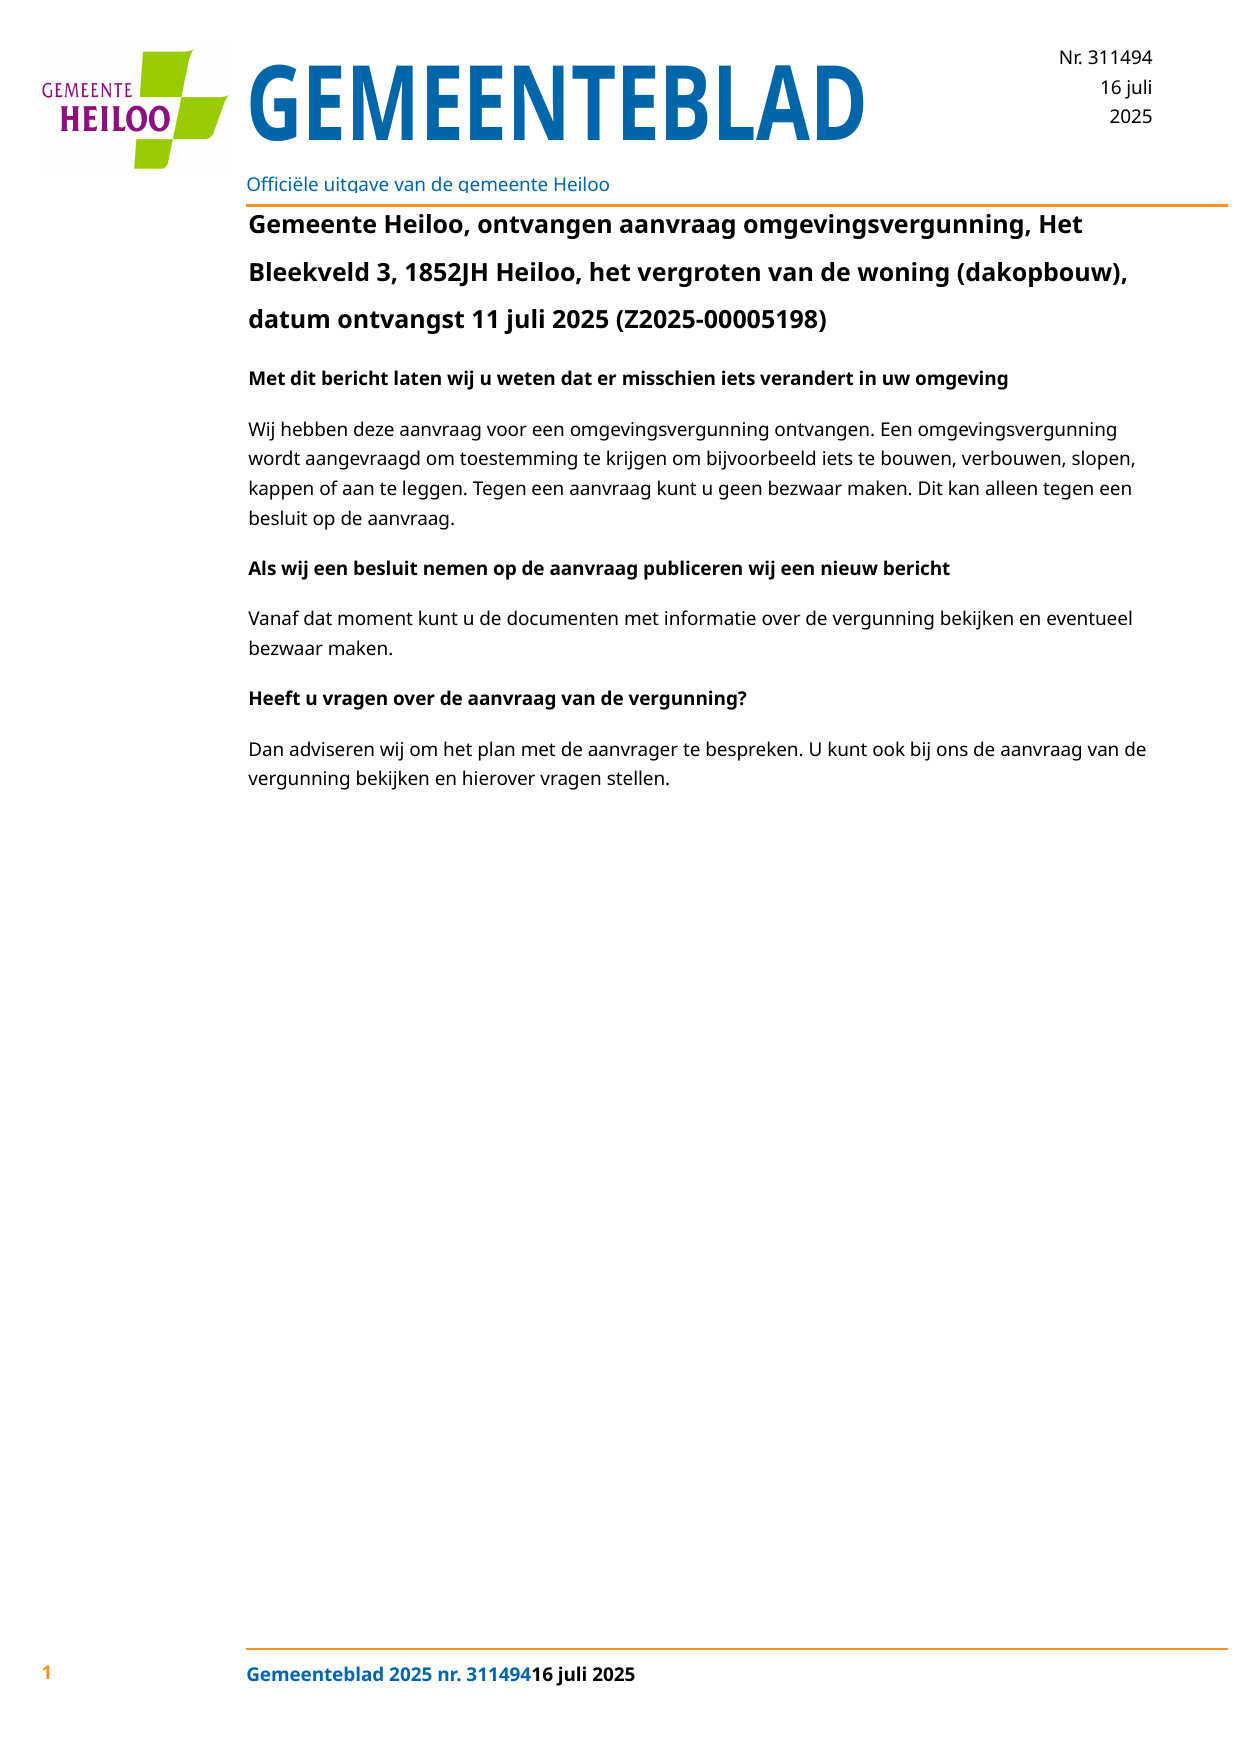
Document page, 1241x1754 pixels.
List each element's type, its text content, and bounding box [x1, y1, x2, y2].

picture [41, 47, 231, 172]
text Dan adviseren wij om het plan met de aanvrager te bespreken. U kunt ook bij ons de aanvraag van de vergunning bekijken en hierover vragen stellen. [248, 736, 1152, 791]
text Als wij een besluit nemen op de aanvraag publiceren wij een nieuw bericht [248, 555, 1152, 581]
text Heeft u vragen over de aanvraag van de vergunning? [248, 686, 1152, 711]
text Vanaf dat moment kunt u de documenten met informatie over de vergunning bekijken en eventueel bezwaar maken. [248, 606, 1152, 661]
text Wij hebben deze aanvraag voor een omgevingsvergunning ontvangen. Een omgevingsvergunning wordt aangevraagd om toestemming te krijgen om bijvoorbeeld iets te bouwen, verbouwen, slopen, kappen of aan te leggen. Tegen een aanvraag kunt u geen bezwaar maken. Dit kan alleen tegen een besluit op de aanvraag. [248, 416, 1152, 530]
text Met dit bericht laten wij u weten dat er misschien iets verandert in uw omgeving [248, 366, 1152, 391]
text Gemeente Heiloo, ontvangen aanvraag omgevingsvergunning, Het Bleekveld 3, 1852JH Heiloo, het vergroten van de woning (dakopbouw), datum ontvangst 11 juli 2025 (Z2025-00005198) [248, 207, 1152, 336]
